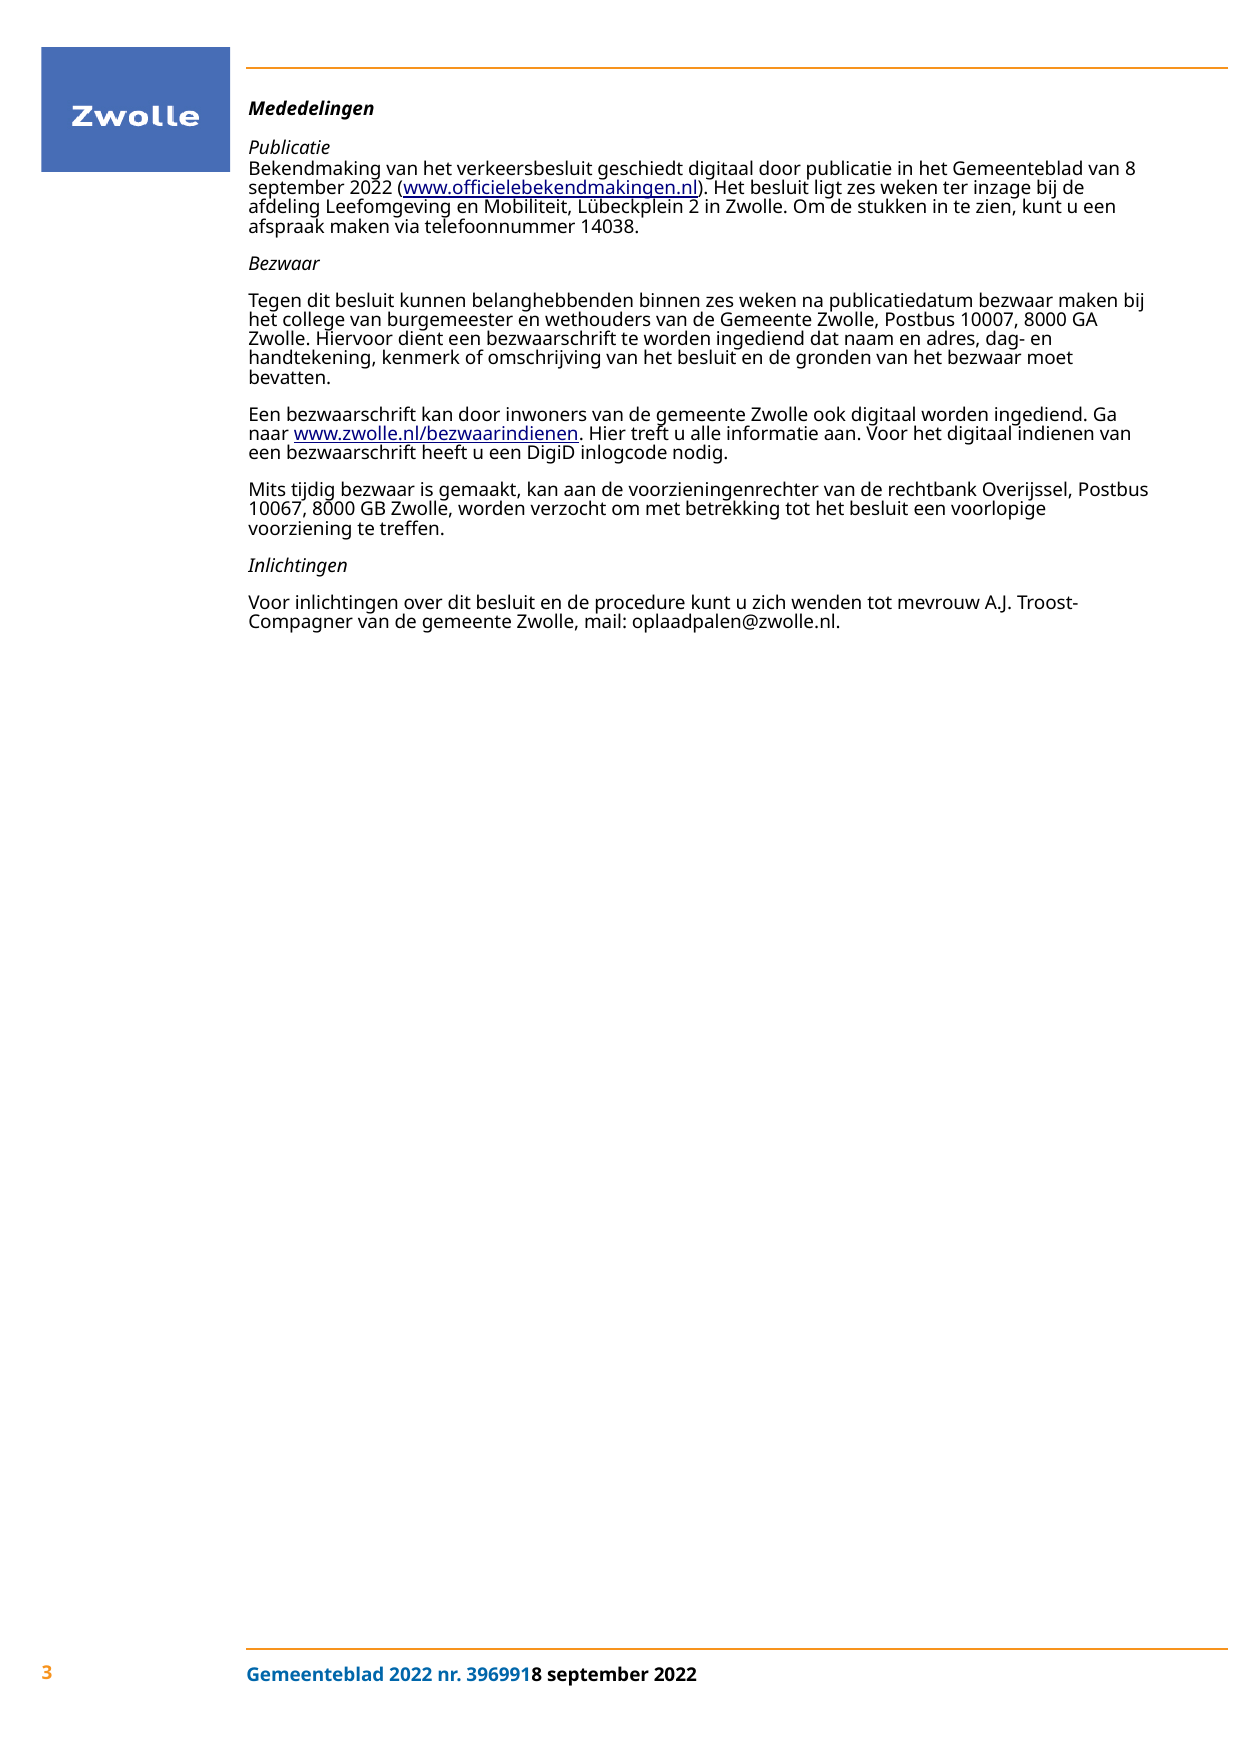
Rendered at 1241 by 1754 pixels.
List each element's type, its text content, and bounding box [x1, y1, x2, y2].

text Bezwaar [248, 254, 1152, 274]
text Voor inlichtingen over dit besluit en de procedure kunt u zich wenden tot mevrouw A.J. Troost-Compagner van de gemeente Zwolle, mail: oplaadpalen@zwolle.nl. [248, 594, 1152, 632]
text Mits tijdig bezwaar is gemaakt, kan aan de voorzieningenrechter van de rechtbank Overijssel, Postbus 10067, 8000 GB Zwolle, worden verzocht om met betrekking tot het besluit een voorlopige voorziening te treffen. [248, 481, 1152, 539]
picture [41, 47, 231, 172]
text Bekendmaking van het verkeersbesluit geschiedt digitaal door publicatie in het Gemeenteblad van 8 september 2022 (www.officielebekendmakingen.nl). Het besluit ligt zes weken ter inzage bij de afdeling Leefomgeving en Mobiliteit, Lübeckplein 2 in Zwolle. Om de stukken in te zien, kunt u een afspraak maken via telefoonnummer 14038. [248, 160, 1152, 237]
text Inlichtingen [248, 557, 1152, 576]
text Een bezwaarschrift kan door inwoners van de gemeente Zwolle ook digitaal worden ingediend. Ga naar www.zwolle.nl/bezwaarindienen. Hier treft u alle informatie aan. Voor het digitaal indienen van een bezwaarschrift heeft u een DigiD inlogcode nodig. [248, 406, 1152, 463]
text Mededelingen [248, 95, 1152, 121]
text Publicatie [248, 134, 1152, 160]
text Tegen dit besluit kunnen belanghebbenden binnen zes weken na publicatiedatum bezwaar maken bij het college van burgemeester en wethouders van de Gemeente Zwolle, Postbus 10007, 8000 GA Zwolle. Hiervoor dient een bezwaarschrift te worden ingediend dat naam en adres, dag- en handtekening, kenmerk of omschrijving van het besluit en de gronden van het bezwaar moet bevatten. [248, 292, 1152, 388]
